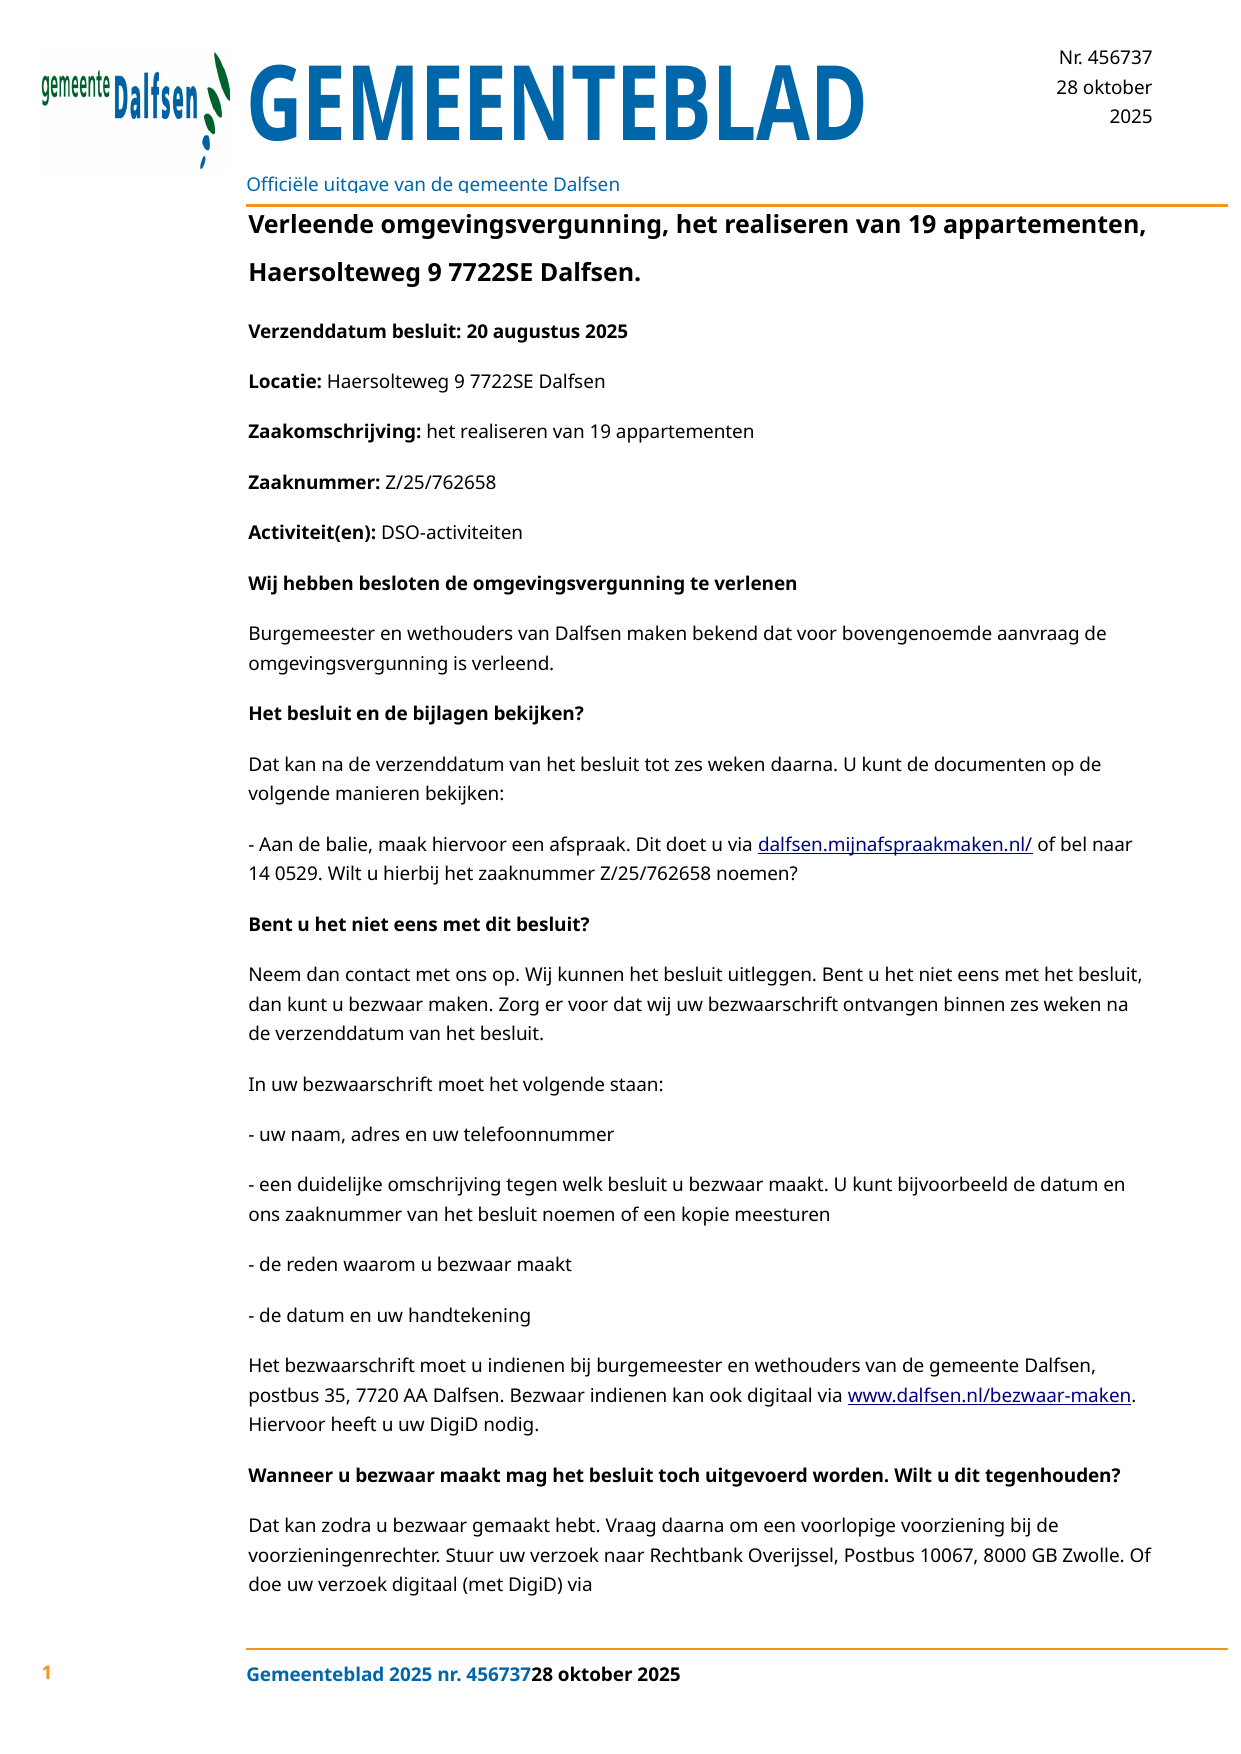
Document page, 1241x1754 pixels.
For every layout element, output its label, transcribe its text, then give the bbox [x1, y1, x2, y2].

text - de datum en uw handtekening [248, 1302, 1152, 1328]
text Wij hebben besloten de omgevingsvergunning te verlenen [248, 570, 1152, 596]
text Zaakomschrijving: het realiseren van 19 appartementen [248, 419, 1152, 444]
text In uw bezwaarschrift moet het volgende staan: [248, 1071, 1152, 1097]
text Dat kan na de verzenddatum van het besluit tot zes weken daarna. U kunt de documenten op de volgende manieren bekijken: [248, 751, 1152, 806]
text Burgemeester en wethouders van Dalfsen maken bekend dat voor bovengenoemde aanvraag de omgevingsvergunning is verleend. [248, 620, 1152, 676]
text Neem dan contact met ons op. Wij kunnen het besluit uitleggen. Bent u het niet eens met het besluit, dan kunt u bezwaar maken. Zorg er voor dat wij uw bezwaarschrift ontvangen binnen zes weken na de verzenddatum van het besluit. [248, 961, 1152, 1046]
text Wanneer u bezwaar maakt mag het besluit toch uitgevoerd worden. Wilt u dit tegenhouden? [248, 1462, 1152, 1488]
text Het bezwaarschrift moet u indienen bij burgemeester en wethouders van de gemeente Dalfsen, postbus 35, 7720 AA Dalfsen. Bezwaar indienen kan ook digitaal via www.dalfsen.nl/bezwaar-maken. Hiervoor heeft u uw DigiD nodig. [248, 1352, 1152, 1437]
text Het besluit en de bijlagen bekijken? [248, 700, 1152, 726]
text Dat kan zodra u bezwaar gemaakt hebt. Vraag daarna om een voorlopige voorziening bij de voorzieningenrechter. Stuur uw verzoek naar Rechtbank Overijssel, Postbus 10067, 8000 GB Zwolle. Of doe uw verzoek digitaal (met DigiD) via [248, 1512, 1152, 1597]
picture [41, 47, 231, 172]
text Bent u het niet eens met dit besluit? [248, 911, 1152, 937]
text Verleende omgevingsvergunning, het realiseren van 19 appartementen, Haersolteweg 9 7722SE Dalfsen. [248, 207, 1152, 288]
text Zaaknummer: Z/25/762658 [248, 469, 1152, 495]
text Locatie: Haersolteweg 9 7722SE Dalfsen [248, 368, 1152, 394]
text - uw naam, adres en uw telefoonnummer [248, 1121, 1152, 1147]
text - een duidelijke omschrijving tegen welk besluit u bezwaar maakt. U kunt bijvoorbeeld de datum en ons zaaknummer van het besluit noemen of een kopie meesturen [248, 1172, 1152, 1227]
text Verzenddatum besluit: 20 augustus 2025 [248, 318, 1152, 344]
text Activiteit(en): DSO-activiteiten [248, 519, 1152, 545]
text - Aan de balie, maak hiervoor een afspraak. Dit doet u via dalfsen.mijnafspraakmaken.nl/ of bel naar 14 0529. Wilt u hierbij het zaaknummer Z/25/762658 noemen? [248, 831, 1152, 886]
text - de reden waarom u bezwaar maakt [248, 1252, 1152, 1277]
